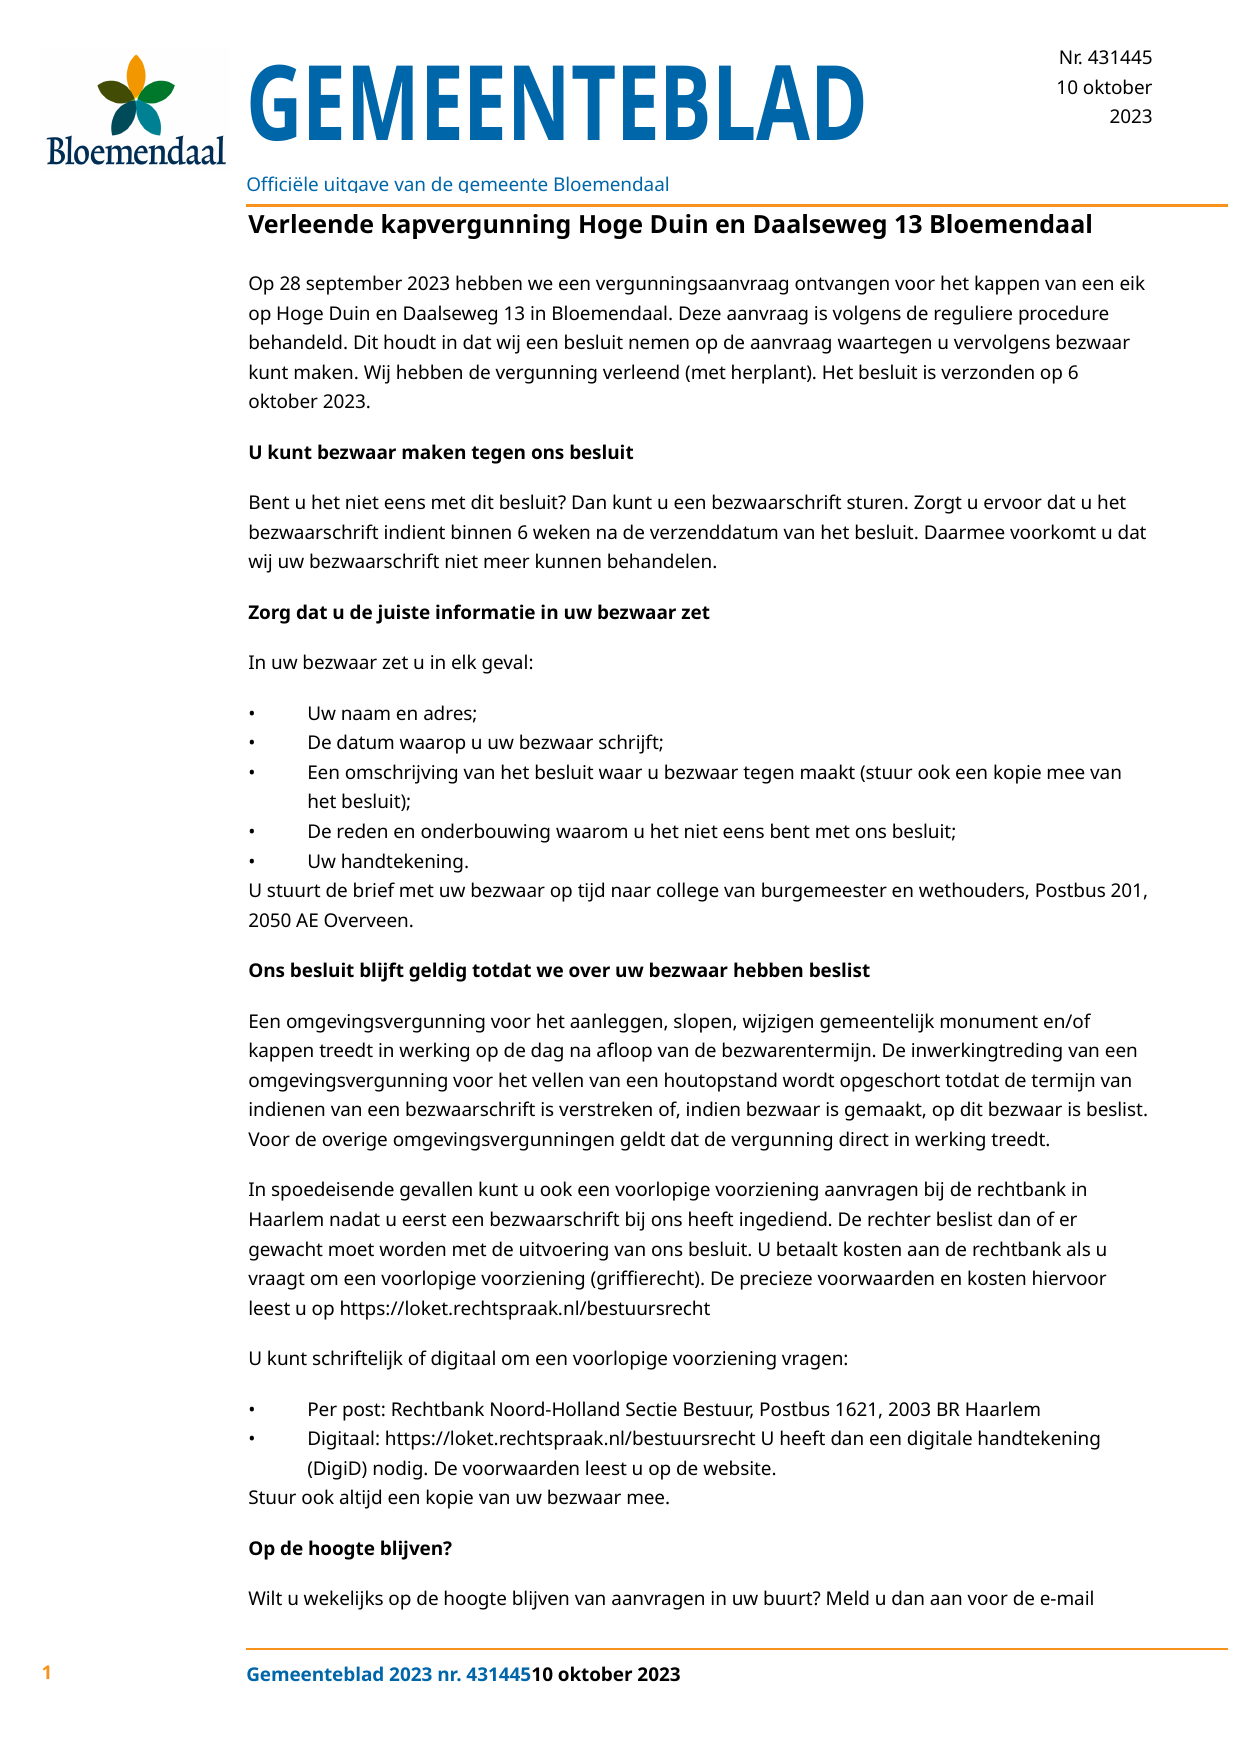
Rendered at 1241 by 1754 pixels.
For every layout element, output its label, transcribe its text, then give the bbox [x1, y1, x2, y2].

text Zorg dat u de juiste informatie in uw bezwaar zet [248, 599, 1152, 625]
text Op de hoogte blijven? [248, 1535, 1152, 1561]
list De datum waarop u uw bezwaar schrijft; [248, 729, 1152, 755]
text Een omgevingsvergunning voor het aanleggen, slopen, wijzigen gemeentelijk monument en/of kappen treedt in werking op de dag na afloop van de bezwarentermijn. De inwerkingtreding van een omgevingsvergunning voor het vellen van een houtopstand wordt opgeschort totdat de termijn van indienen van een bezwaarschrift is verstreken of, indien bezwaar is gemaakt, op dit bezwaar is beslist. Voor de overige omgevingsvergunningen geldt dat de vergunning direct in werking treedt. [248, 1008, 1152, 1152]
picture [41, 47, 231, 172]
text Bent u het niet eens met dit besluit? Dan kunt u een bezwaarschrift sturen. Zorgt u ervoor dat u het bezwaarschrift indient binnen 6 weken na de verzenddatum van het besluit. Daarmee voorkomt u dat wij uw bezwaarschrift niet meer kunnen behandelen. [248, 489, 1152, 574]
list Uw naam en adres; [248, 700, 1152, 726]
text Wilt u wekelijks op de hoogte blijven van aanvragen in uw buurt? Meld u dan aan voor de e-mail [248, 1585, 1152, 1611]
text U kunt bezwaar maken tegen ons besluit [248, 439, 1152, 465]
list Een omschrijving van het besluit waar u bezwaar tegen maakt (stuur ook een kopie mee van het besluit); [248, 759, 1152, 814]
text In spoedeisende gevallen kunt u ook een voorlopige voorziening aanvragen bij de rechtbank in Haarlem nadat u eerst een bezwaarschrift bij ons heeft ingediend. De rechter beslist dan of er gewacht moet worden met de uitvoering van ons besluit. U betaalt kosten aan de rechtbank als u vraagt om een voorlopige voorziening (griffierecht). De precieze voorwaarden en kosten hiervoor leest u op https://loket.rechtspraak.nl/bestuursrecht [248, 1177, 1152, 1321]
list De reden en onderbouwing waarom u het niet eens bent met ons besluit; [248, 818, 1152, 844]
text In uw bezwaar zet u in elk geval: [248, 649, 1152, 675]
text Op 28 september 2023 hebben we een vergunningsaanvraag ontvangen voor het kappen van een eik op Hoge Duin en Daalseweg 13 in Bloemendaal. Deze aanvraag is volgens de reguliere procedure behandeld. Dit houdt in dat wij een besluit nemen op de aanvraag waartegen u vervolgens bezwaar kunt maken. Wij hebben de vergunning verleend (met herplant). Het besluit is verzonden op 6 oktober 2023. [248, 270, 1152, 414]
text U kunt schriftelijk of digitaal om een voorlopige voorziening vragen: [248, 1345, 1152, 1371]
text U stuurt de brief met uw bezwaar op tijd naar college van burgemeester en wethouders, Postbus 201, 2050 AE Overveen. [248, 877, 1152, 933]
text Stuur ook altijd een kopie van uw bezwaar mee. [248, 1484, 1152, 1510]
list Digitaal: https://loket.rechtspraak.nl/bestuursrecht U heeft dan een digitale handtekening (DigiD) nodig. De voorwaarden leest u op de website. [248, 1425, 1152, 1481]
text Ons besluit blijft geldig totdat we over uw bezwaar hebben beslist [248, 957, 1152, 983]
list Per post: Rechtbank Noord-Holland Sectie Bestuur, Postbus 1621, 2003 BR Haarlem [248, 1396, 1152, 1421]
text Verleende kapvergunning Hoge Duin en Daalseweg 13 Bloemendaal [248, 207, 1152, 241]
list Uw handtekening. [248, 848, 1152, 873]
